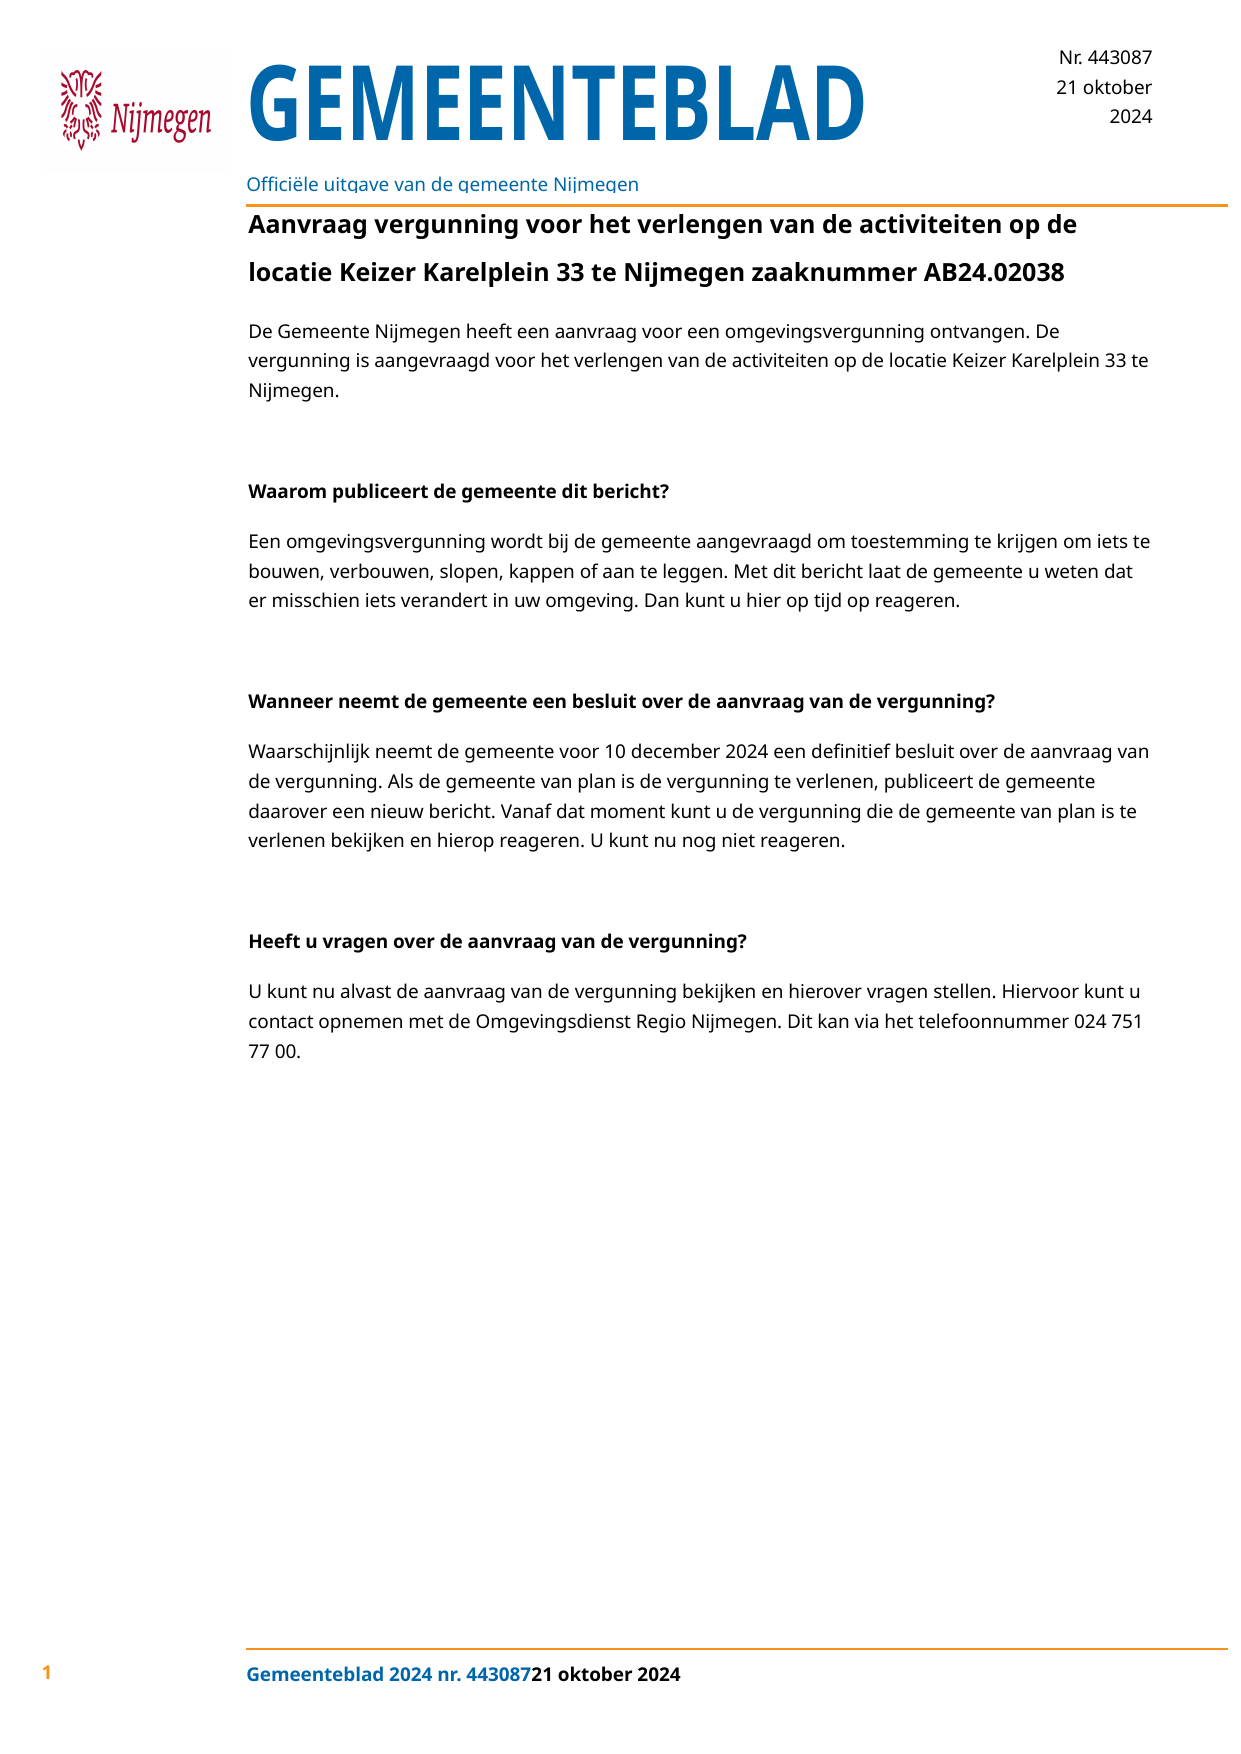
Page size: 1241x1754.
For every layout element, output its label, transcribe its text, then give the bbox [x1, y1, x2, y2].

text Waarschijnlijk neemt de gemeente voor 10 december 2024 een definitief besluit over de aanvraag van de vergunning. Als de gemeente van plan is de vergunning te verlenen, publiceert de gemeente daarover een nieuw bericht. Vanaf dat moment kunt u de vergunning die de gemeente van plan is te verlenen bekijken en hierop reageren. U kunt nu nog niet reageren. [248, 739, 1152, 853]
text Heeft u vragen over de aanvraag van de vergunning? [248, 928, 1152, 954]
text Wanneer neemt de gemeente een besluit over de aanvraag van de vergunning? [248, 688, 1152, 714]
text Waarom publiceert de gemeente dit bericht? [248, 478, 1152, 504]
text Aanvraag vergunning voor het verlengen van de activiteiten op de locatie Keizer Karelplein 33 te Nijmegen zaaknummer AB24.02038 [248, 207, 1152, 288]
picture [41, 47, 231, 172]
text Een omgevingsvergunning wordt bij de gemeente aangevraagd om toestemming te krijgen om iets te bouwen, verbouwen, slopen, kappen of aan te leggen. Met dit bericht laat de gemeente u weten dat er misschien iets verandert in uw omgeving. Dan kunt u hier op tijd op reageren. [248, 528, 1152, 613]
text De Gemeente Nijmegen heeft een aanvraag voor een omgevingsvergunning ontvangen. De vergunning is aangevraagd voor het verlengen van de activiteiten op de locatie Keizer Karelplein 33 te Nijmegen. [248, 318, 1152, 403]
text U kunt nu alvast de aanvraag van de vergunning bekijken en hierover vragen stellen. Hiervoor kunt u contact opnemen met de Omgevingsdienst Regio Nijmegen. Dit kan via het telefoonnummer 024 751 77 00. [248, 979, 1152, 1064]
